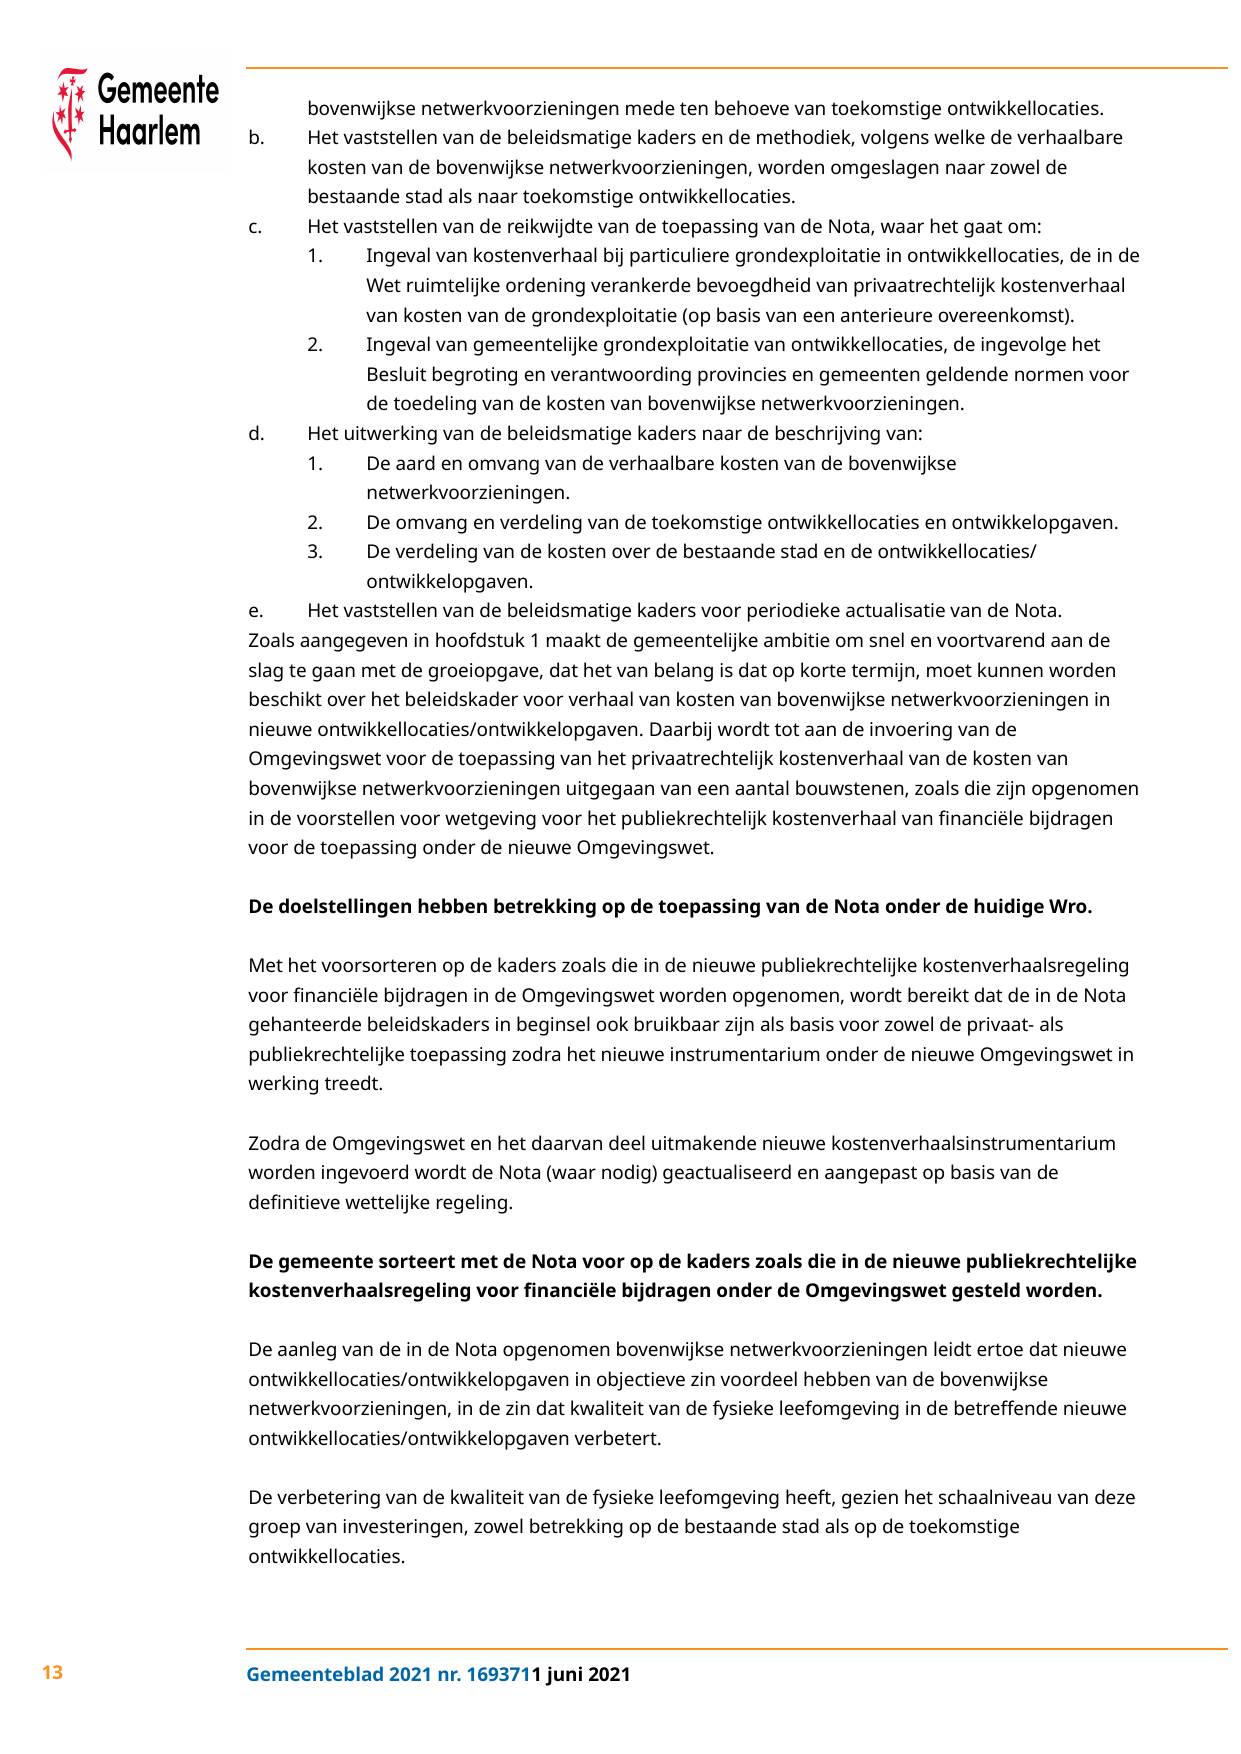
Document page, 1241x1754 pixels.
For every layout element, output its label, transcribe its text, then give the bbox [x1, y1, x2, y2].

text De verbetering van de kwaliteit van de fysieke leefomgeving heeft, gezien het schaalniveau van deze groep van investeringen, zowel betrekking op de bestaande stad als op de toekomstige ontwikkellocaties. [248, 1484, 1152, 1569]
table_header De gemeente sorteert met de Nota voor op de kaders zoals die in de nieuwe publiekrechtelijke kostenverhaalsregeling voor financiële bijdragen onder de Omgevingswet gesteld worden. [248, 1248, 1152, 1303]
picture [41, 47, 231, 172]
list Ingeval van gemeentelijke grondexploitatie van ontwikkellocaties, de ingevolge het Besluit begroting en verantwoording provincies en gemeenten geldende normen voor de toedeling van de kosten van bovenwijkse netwerkvoorzieningen. [307, 331, 1152, 416]
list Het vaststellen van de reikwijdte van de toepassing van de Nota, waar het gaat om: [248, 213, 1152, 239]
text Met het voorsorteren op de kaders zoals die in de nieuwe publiekrechtelijke kostenverhaalsregeling voor financiële bijdragen in de Omgevingswet worden opgenomen, wordt bereikt dat de in de Nota gehanteerde beleidskaders in beginsel ook bruikbaar zijn als basis voor zowel de privaat- als publiekrechtelijke toepassing zodra het nieuwe instrumentarium onder de nieuwe Omgevingswet in werking treedt. [248, 952, 1152, 1096]
text Zoals aangegeven in hoofdstuk 1 maakt de gemeentelijke ambitie om snel en voortvarend aan de slag te gaan met de groeiopgave, dat het van belang is dat op korte termijn, moet kunnen worden beschikt over het beleidskader voor verhaal van kosten van bovenwijkse netwerkvoorzieningen in nieuwe ontwikkellocaties/ontwikkelopgaven. Daarbij wordt tot aan de invoering van de Omgevingswet voor de toepassing van het privaatrechtelijk kostenverhaal van de kosten van bovenwijkse netwerkvoorzieningen uitgegaan van een aantal bouwstenen, zoals die zijn opgenomen in de voorstellen voor wetgeving voor het publiekrechtelijk kostenverhaal van financiële bijdragen voor de toepassing onder de nieuwe Omgevingswet. [248, 627, 1152, 860]
list De aard en omvang van de verhaalbare kosten van de bovenwijkse netwerkvoorzieningen. [307, 450, 1152, 505]
text De aanleg van de in de Nota opgenomen bovenwijkse netwerkvoorzieningen leidt ertoe dat nieuwe ontwikkellocaties/ontwikkelopgaven in objectieve zin voordeel hebben van de bovenwijkse netwerkvoorzieningen, in de zin dat kwaliteit van de fysieke leefomgeving in de betreffende nieuwe ontwikkellocaties/ontwikkelopgaven verbetert. [248, 1336, 1152, 1451]
list Het vaststellen van de beleidsmatige kaders en de methodiek, volgens welke de verhaalbare kosten van de bovenwijkse netwerkvoorzieningen, worden omgeslagen naar zowel de bestaande stad als naar toekomstige ontwikkellocaties. [248, 124, 1152, 209]
list Het uitwerking van de beleidsmatige kaders naar de beschrijving van: [248, 420, 1152, 446]
list De verdeling van de kosten over de bestaande stad en de ontwikkellocaties/ ontwikkelopgaven. [307, 538, 1152, 594]
table_header De doelstellingen hebben betrekking op de toepassing van de Nota onder de huidige Wro. [248, 894, 1152, 919]
list bovenwijkse netwerkvoorzieningen mede ten behoeve van toekomstige ontwikkellocaties. [248, 95, 1152, 121]
list De omvang en verdeling van de toekomstige ontwikkellocaties en ontwikkelopgaven. [307, 509, 1152, 535]
text Zodra de Omgevingswet en het daarvan deel uitmakende nieuwe kostenverhaalsinstrumentarium worden ingevoerd wordt de Nota (waar nodig) geactualiseerd en aangepast op basis van de definitieve wettelijke regeling. [248, 1130, 1152, 1214]
list Het vaststellen van de beleidsmatige kaders voor periodieke actualisatie van de Nota. [248, 598, 1152, 623]
list Ingeval van kostenverhaal bij particuliere grondexploitatie in ontwikkellocaties, de in de Wet ruimtelijke ordening verankerde bevoegdheid van privaatrechtelijk kostenverhaal van kosten van de grondexploitatie (op basis van een anterieure overeenkomst). [307, 243, 1152, 328]
